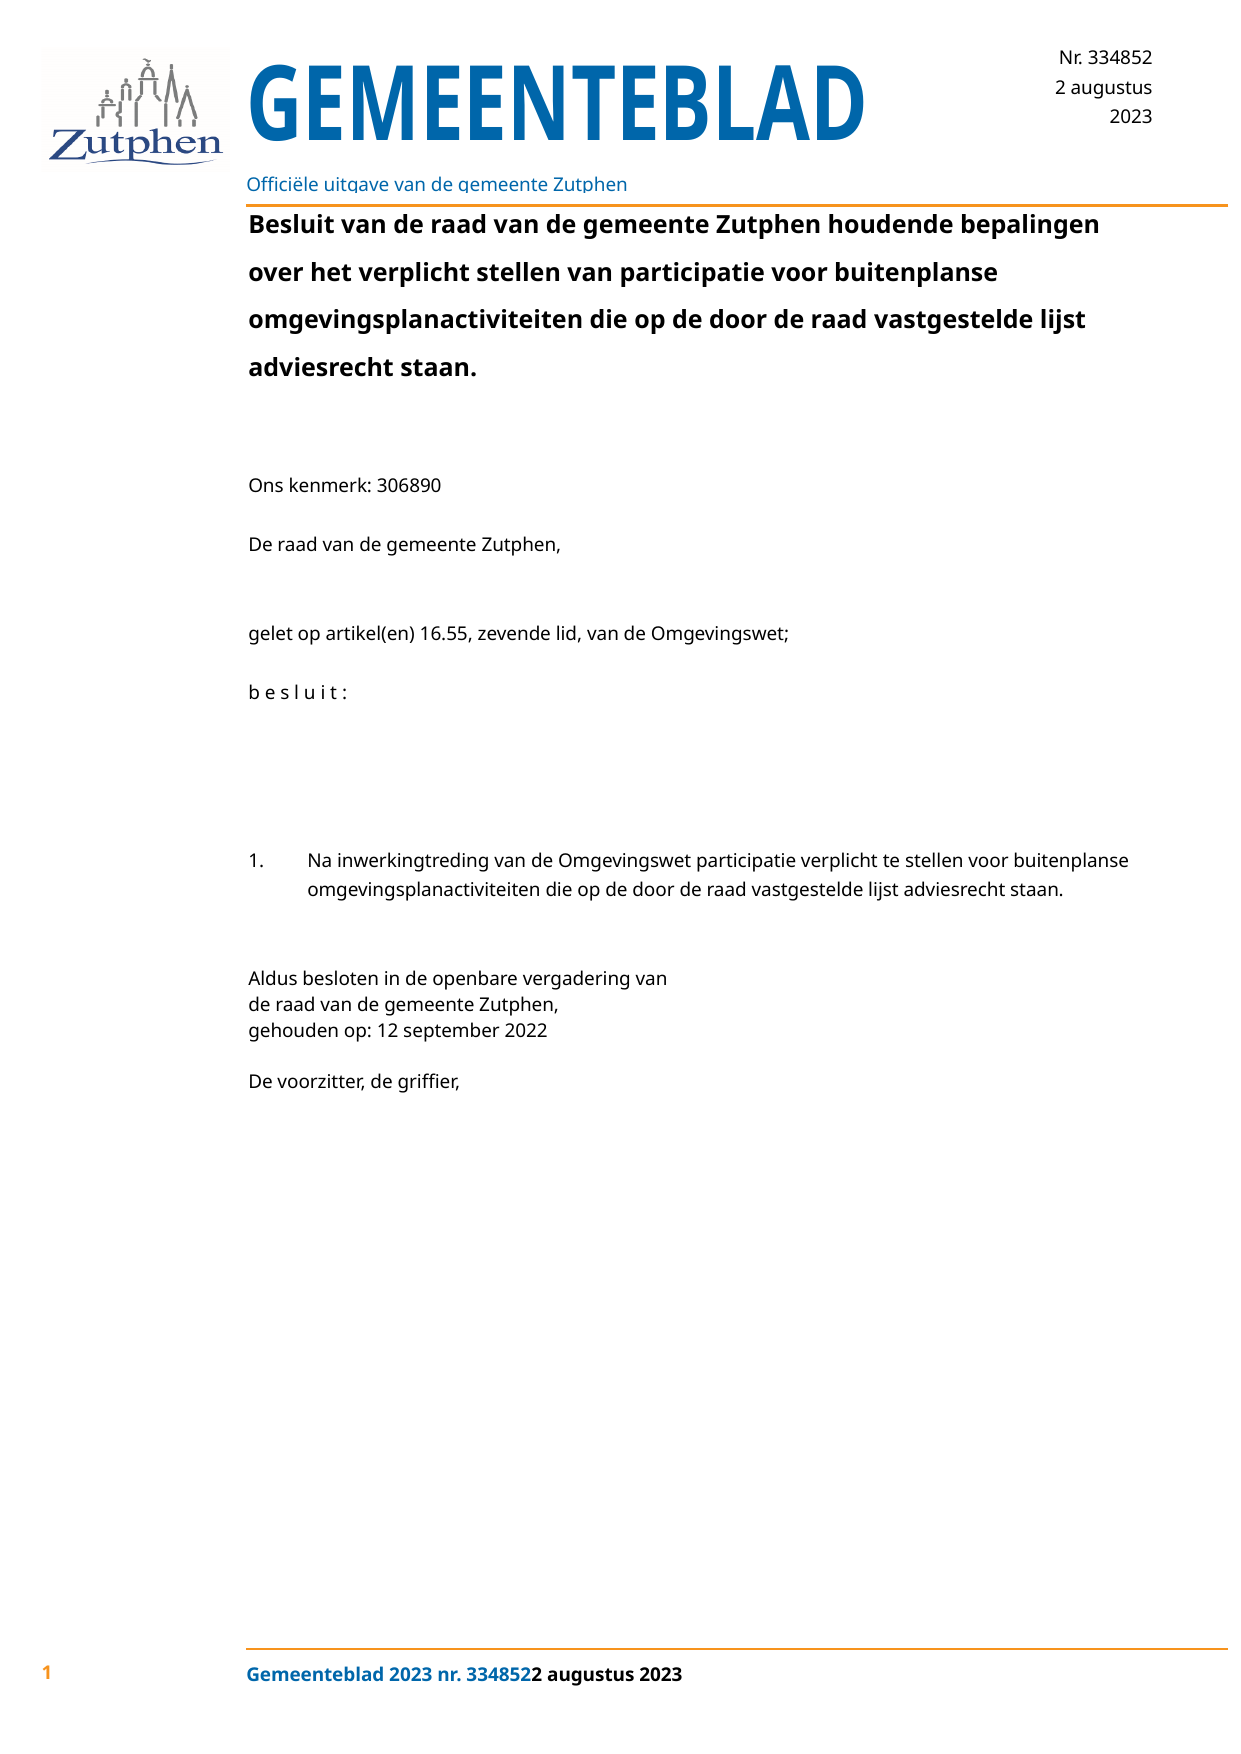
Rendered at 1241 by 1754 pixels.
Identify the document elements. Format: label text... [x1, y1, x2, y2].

text Besluit van de raad van de gemeente Zutphen houdende bepalingen over het verplicht stellen van participatie voor buitenplanse omgevingsplanactiviteiten die op de door de raad vastgestelde lijst adviesrecht staan. [248, 207, 1152, 384]
text gelet op artikel(en) 16.55, zevende lid, van de Omgevingswet; [248, 620, 1152, 646]
text de raad van de gemeente Zutphen, [248, 991, 1152, 1017]
text b e s l u i t : [248, 679, 1152, 705]
text Aldus besloten in de openbare vergadering van [248, 965, 1152, 991]
list Na inwerkingtreding van de Omgevingswet participatie verplicht te stellen voor buitenplanse omgevingsplanactiviteiten die op de door de raad vastgestelde lijst adviesrecht staan. [248, 847, 1152, 902]
text gehouden op: 12 september 2022 [248, 1017, 1152, 1042]
text Ons kenmerk: 306890 [248, 472, 1152, 498]
text De raad van de gemeente Zutphen, [248, 531, 1152, 557]
picture [41, 47, 231, 172]
text De voorzitter, de griffier, [248, 1068, 1152, 1094]
